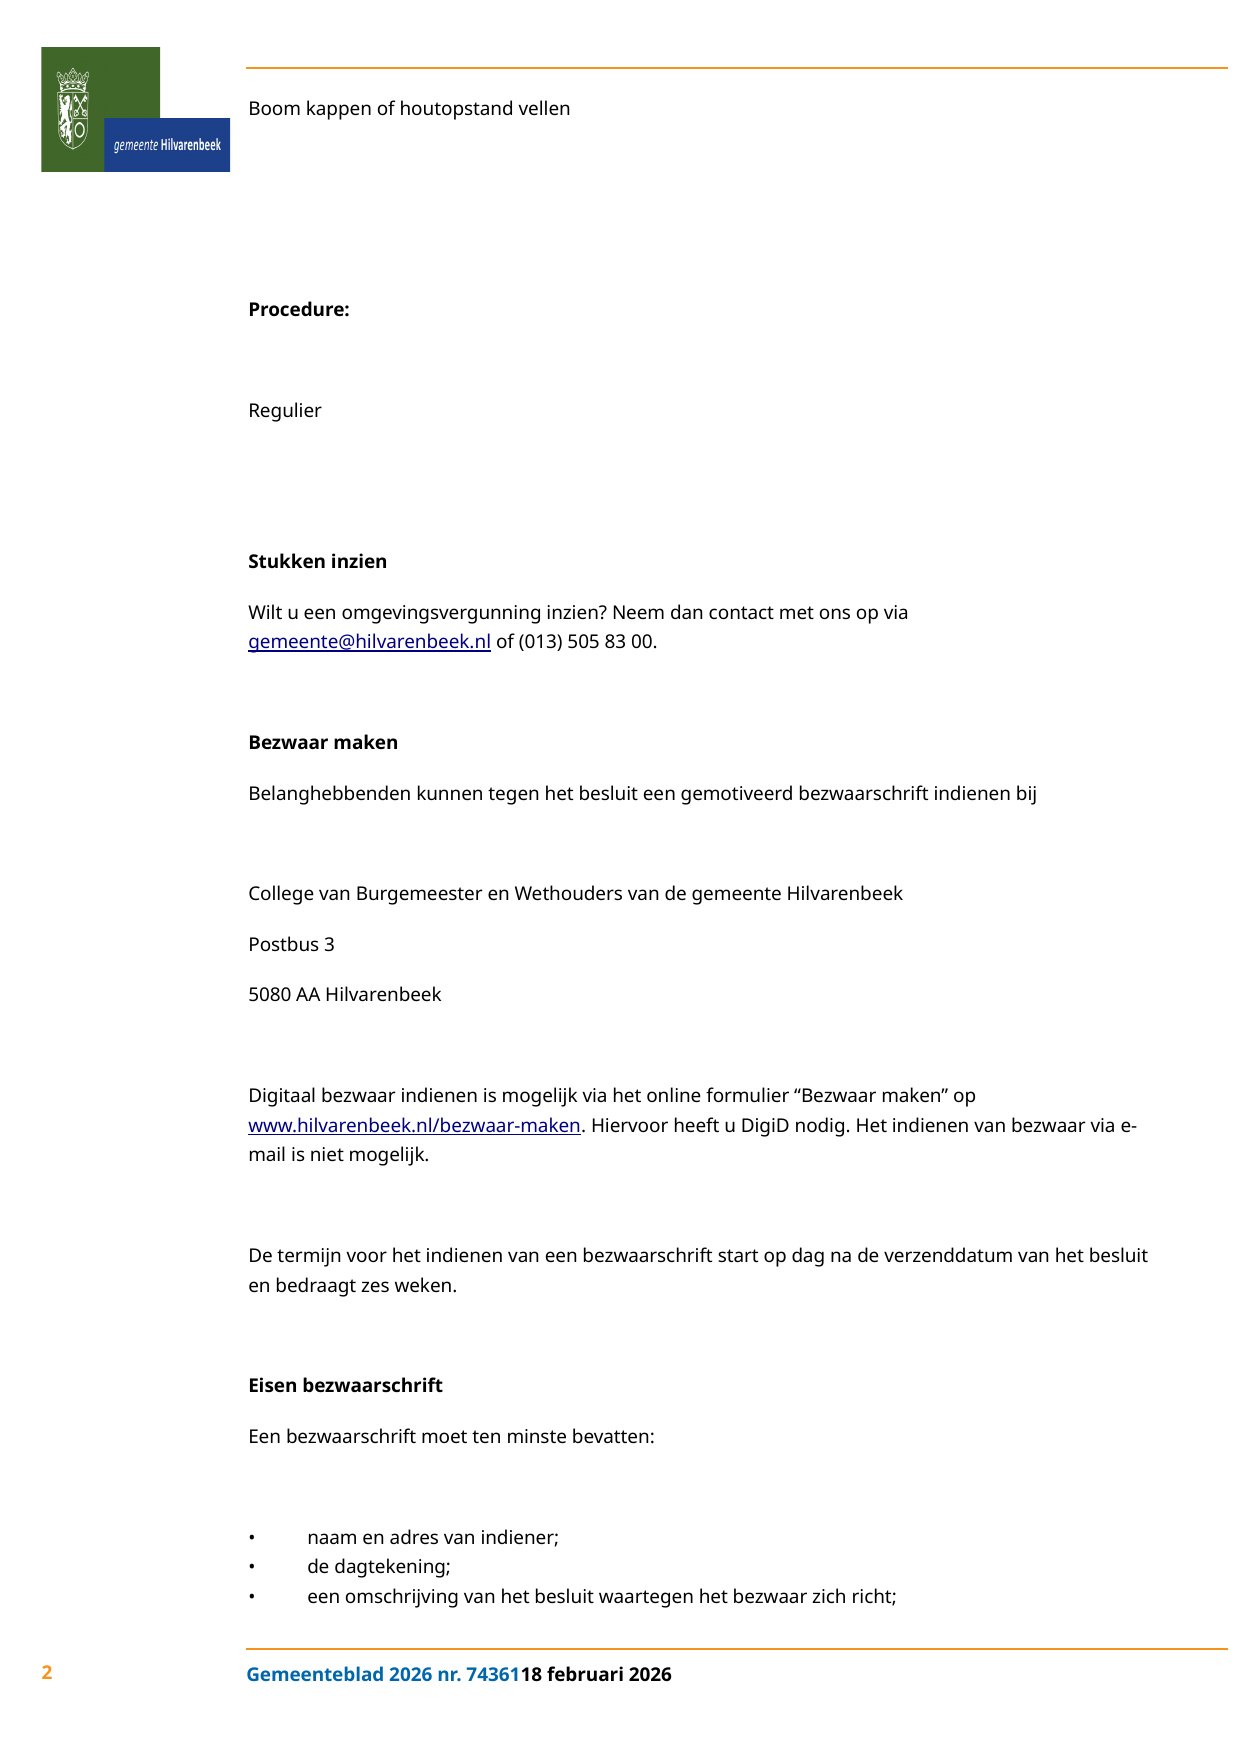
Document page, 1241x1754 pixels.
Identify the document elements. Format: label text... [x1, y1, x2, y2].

text Een bezwaarschrift moet ten minste bevatten: [248, 1423, 1152, 1449]
text Eisen bezwaarschrift [248, 1373, 1152, 1398]
text Boom kappen of houtopstand vellen [248, 95, 1152, 121]
text Postbus 3 [248, 931, 1152, 957]
text College van Burgemeester en Wethouders van de gemeente Hilvarenbeek [248, 881, 1152, 906]
text Bezwaar maken [248, 729, 1152, 755]
text Regulier [248, 397, 1152, 423]
text 5080 AA Hilvarenbeek [248, 981, 1152, 1007]
text Stukken inzien [248, 548, 1152, 574]
text Belanghebbenden kunnen tegen het besluit een gemotiveerd bezwaarschrift indienen bij [248, 780, 1152, 806]
text Digitaal bezwaar indienen is mogelijk via het online formulier “Bezwaar maken” op www.hilvarenbeek.nl/bezwaar-maken. Hiervoor heeft u DigiD nodig. Het indienen van bezwaar via e-mail is niet mogelijk. [248, 1082, 1152, 1167]
text Procedure: [248, 296, 1152, 322]
picture [41, 47, 231, 172]
list de dagtekening; [248, 1553, 1152, 1579]
list naam en adres van indiener; [248, 1524, 1152, 1550]
text Wilt u een omgevingsvergunning inzien? Neem dan contact met ons op via gemeente@hilvarenbeek.nl of (013) 505 83 00. [248, 599, 1152, 654]
list een omschrijving van het besluit waartegen het bezwaar zich richt; [248, 1583, 1152, 1609]
text De termijn voor het indienen van een bezwaarschrift start op dag na de verzenddatum van het besluit en bedraagt zes weken. [248, 1242, 1152, 1298]
